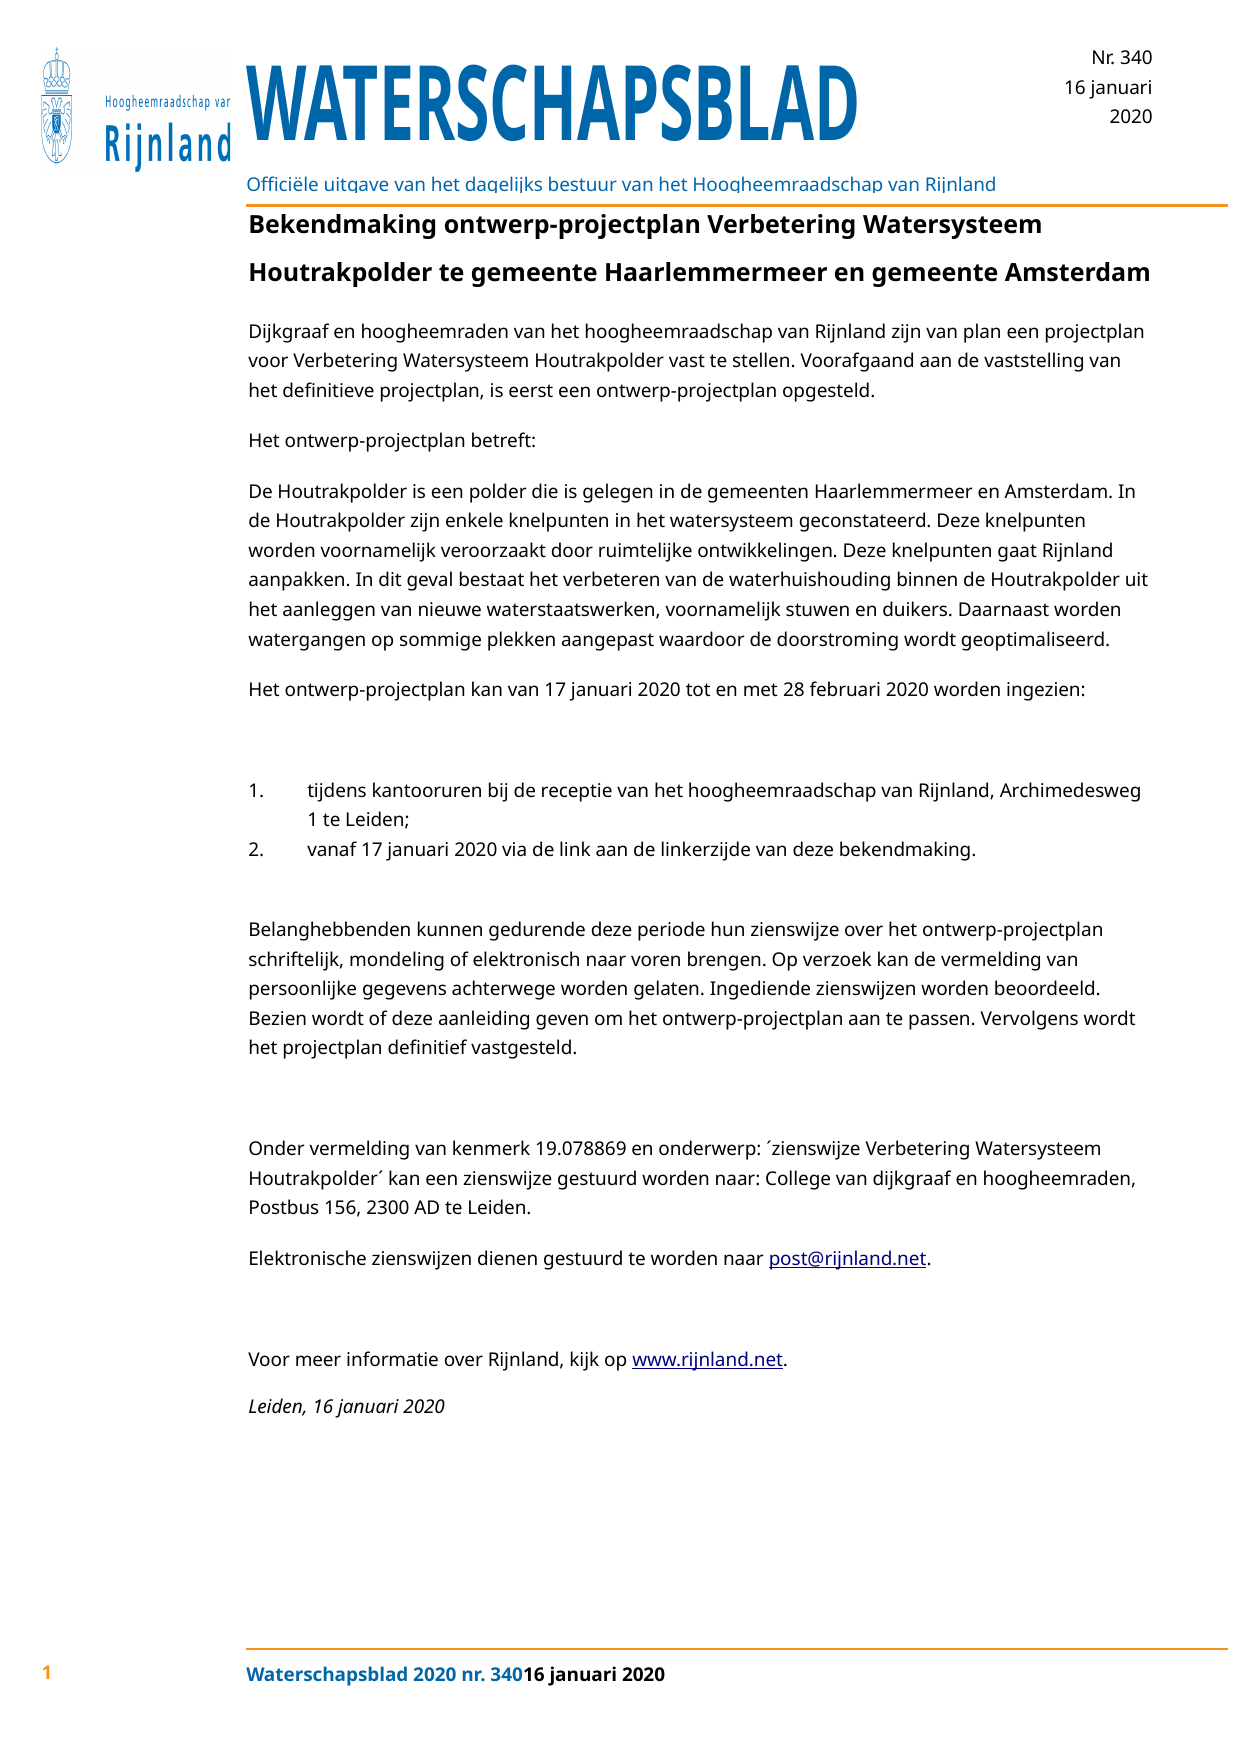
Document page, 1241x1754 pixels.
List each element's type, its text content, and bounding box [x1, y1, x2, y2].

text Het ontwerp-projectplan betreft: [248, 427, 1152, 453]
text Dijkgraaf en hoogheemraden van het hoogheemraadschap van Rijnland zijn van plan een projectplan voor Verbetering Watersysteem Houtrakpolder vast te stellen. Voorafgaand aan de vaststelling van het definitieve projectplan, is eerst een ontwerp-projectplan opgesteld. [248, 318, 1152, 403]
list vanaf 17 januari 2020 via de link aan de linkerzijde van deze bekendmaking. [248, 836, 1152, 862]
text Belanghebbenden kunnen gedurende deze periode hun zienswijze over het ontwerp-projectplan schriftelijk, mondeling of elektronisch naar voren brengen. Op verzoek kan de vermelding van persoonlijke gegevens achterwege worden gelaten. Ingediende zienswijzen worden beoordeeld. Bezien wordt of deze aanleiding geven om het ontwerp-projectplan aan te passen. Vervolgens wordt het projectplan definitief vastgesteld. [248, 916, 1152, 1060]
picture [41, 47, 231, 172]
text Onder vermelding van kenmerk 19.078869 en onderwerp: ´zienswijze Verbetering Watersysteem Houtrakpolder´ kan een zienswijze gestuurd worden naar: College van dijkgraaf en hoogheemraden, Postbus 156, 2300 AD te Leiden. [248, 1135, 1152, 1220]
list tijdens kantooruren bij de receptie van het hoogheemraadschap van Rijnland, Archimedesweg 1 te Leiden; [248, 777, 1152, 832]
text Elektronische zienswijzen dienen gestuurd te worden naar post@rijnland.net. [248, 1245, 1152, 1271]
text Voor meer informatie over Rijnland, kijk op www.rijnland.net. [248, 1346, 1152, 1372]
text Leiden, 16 januari 2020 [248, 1394, 1152, 1419]
text Bekendmaking ontwerp-projectplan Verbetering Watersysteem Houtrakpolder te gemeente Haarlemmermeer en gemeente Amsterdam [248, 207, 1152, 288]
text De Houtrakpolder is een polder die is gelegen in de gemeenten Haarlemmermeer en Amsterdam. In de Houtrakpolder zijn enkele knelpunten in het watersysteem geconstateerd. Deze knelpunten worden voornamelijk veroorzaakt door ruimtelijke ontwikkelingen. Deze knelpunten gaat Rijnland aanpakken. In dit geval bestaat het verbeteren van de waterhuishouding binnen de Houtrakpolder uit het aanleggen van nieuwe waterstaatswerken, voornamelijk stuwen en duikers. Daarnaast worden watergangen op sommige plekken aangepast waardoor de doorstroming wordt geoptimaliseerd. [248, 478, 1152, 652]
text Het ontwerp-projectplan kan van 17 januari 2020 tot en met 28 februari 2020 worden ingezien: [248, 676, 1152, 702]
